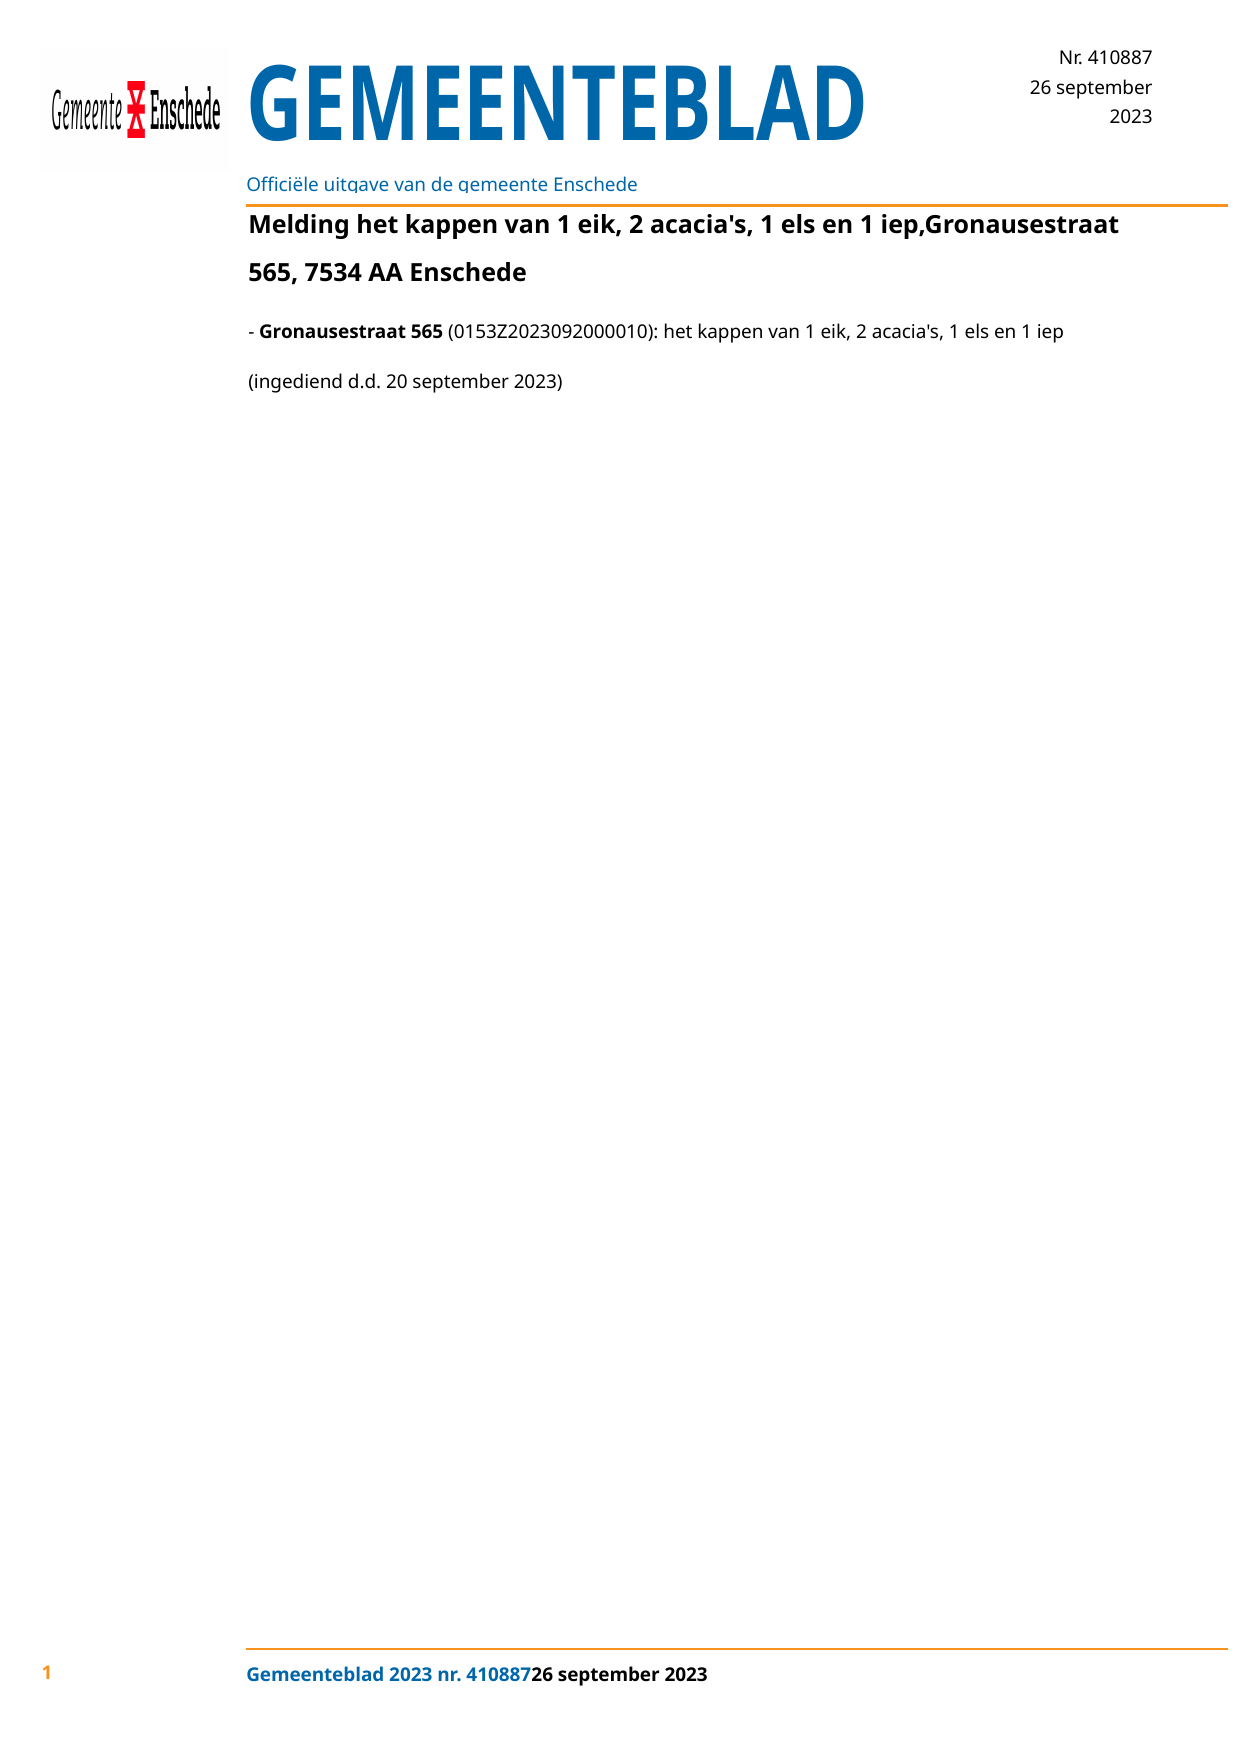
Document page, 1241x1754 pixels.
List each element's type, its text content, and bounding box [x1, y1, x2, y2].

text Melding het kappen van 1 eik, 2 acacia's, 1 els en 1 iep,Gronausestraat 565, 7534 AA Enschede [248, 207, 1152, 288]
picture [41, 47, 231, 172]
text (ingediend d.d. 20 september 2023) [248, 368, 1152, 394]
text - Gronausestraat 565 (0153Z2023092000010): het kappen van 1 eik, 2 acacia's, 1 els en 1 iep [248, 318, 1152, 344]
